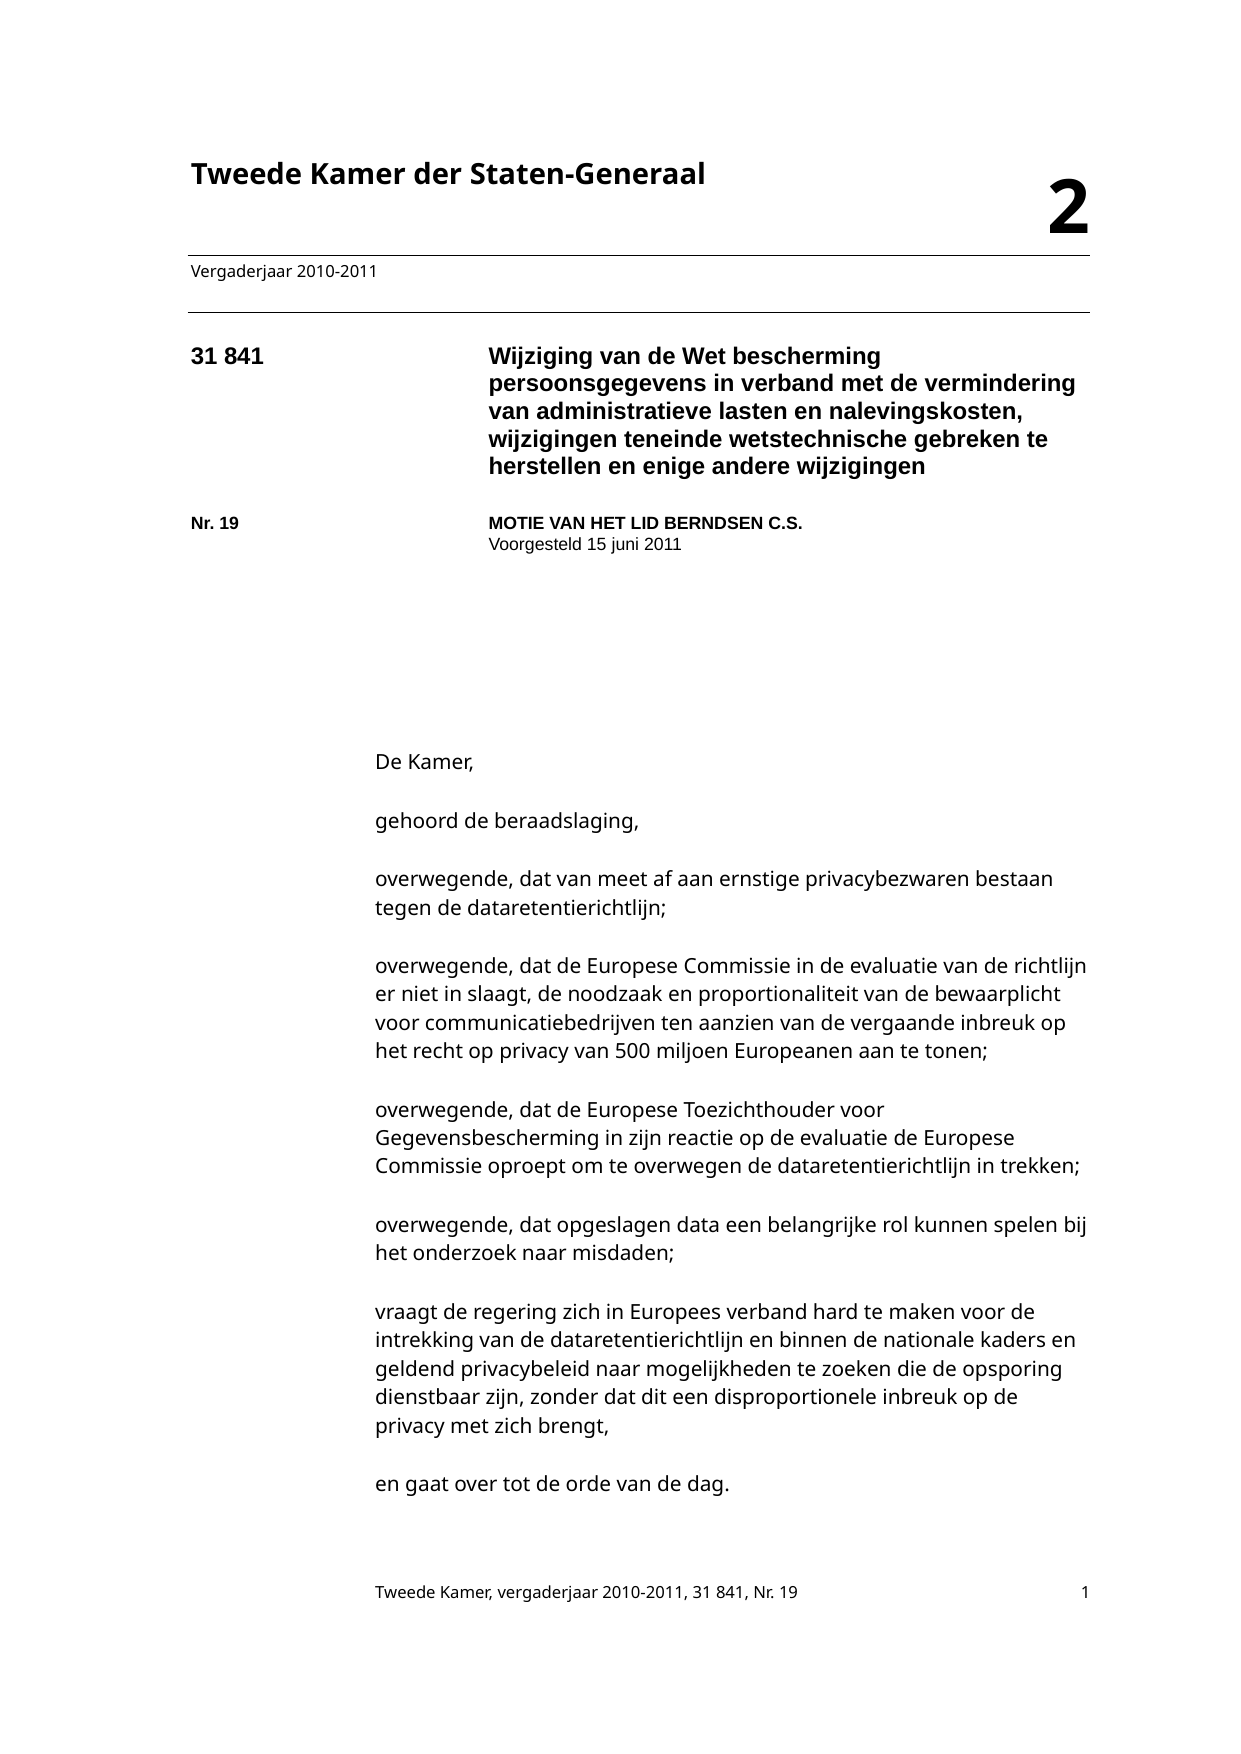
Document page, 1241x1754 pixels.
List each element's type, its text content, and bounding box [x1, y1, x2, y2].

table_header 2 [910, 150, 1090, 255]
text vraagt de regering zich in Europees verband hard te maken voor de intrekking van de dataretentierichtlijn en binnen de nationale kaders en geldend privacybeleid naar mogelijkheden te zoeken die de opsporing dienstbaar zijn, zonder dat dit een disproportionele inbreuk op de privacy met zich brengt, [375, 1297, 1090, 1439]
table_cell [485, 313, 1090, 339]
table_cell Nr. 19 [188, 510, 485, 629]
text overwegende, dat opgeslagen data een belangrijke rol kunnen spelen bij het onderzoek naar misdaden; [375, 1210, 1090, 1267]
table_cell [485, 256, 1090, 312]
text gehoord de beraadslaging, [375, 806, 1090, 834]
table_cell MOTIE VAN HET LID BERNDSEN C.S. Voorgesteld 15 juni 2011 [485, 510, 1090, 629]
text overwegende, dat de Europese Commissie in de evaluatie van de richtlijn er niet in slaagt, de noodzaak en proportionaliteit van de bewaarplicht voor communicatiebedrijven ten aanzien van de vergaande inbreuk op het recht op privacy van 500 miljoen Europeanen aan te tonen; [375, 951, 1090, 1065]
text en gaat over tot de orde van de dag. [375, 1469, 1090, 1498]
text overwegende, dat de Europese Toezichthouder voor Gegevensbescherming in zijn reactie op de evaluatie de Europese Commissie oproept om te overwegen de dataretentierichtlijn in trekken; [375, 1095, 1090, 1180]
table_cell Wijziging van de Wet bescherming persoonsgegevens in verband met de vermindering van administratieve lasten en nalevingskosten, wijzigingen teneinde wetstechnische gebreken te herstellen en enige andere wijzigingen [485, 339, 1090, 510]
table_cell [188, 313, 485, 339]
table_header Tweede Kamer der Staten-Generaal [188, 150, 909, 255]
table_cell Vergaderjaar 2010-2011 [188, 256, 485, 312]
text De Kamer, [375, 747, 1090, 776]
text overwegende, dat van meet af aan ernstige privacybezwaren bestaan tegen de dataretentierichtlijn; [375, 864, 1090, 921]
table_cell 31 841 [188, 339, 485, 510]
